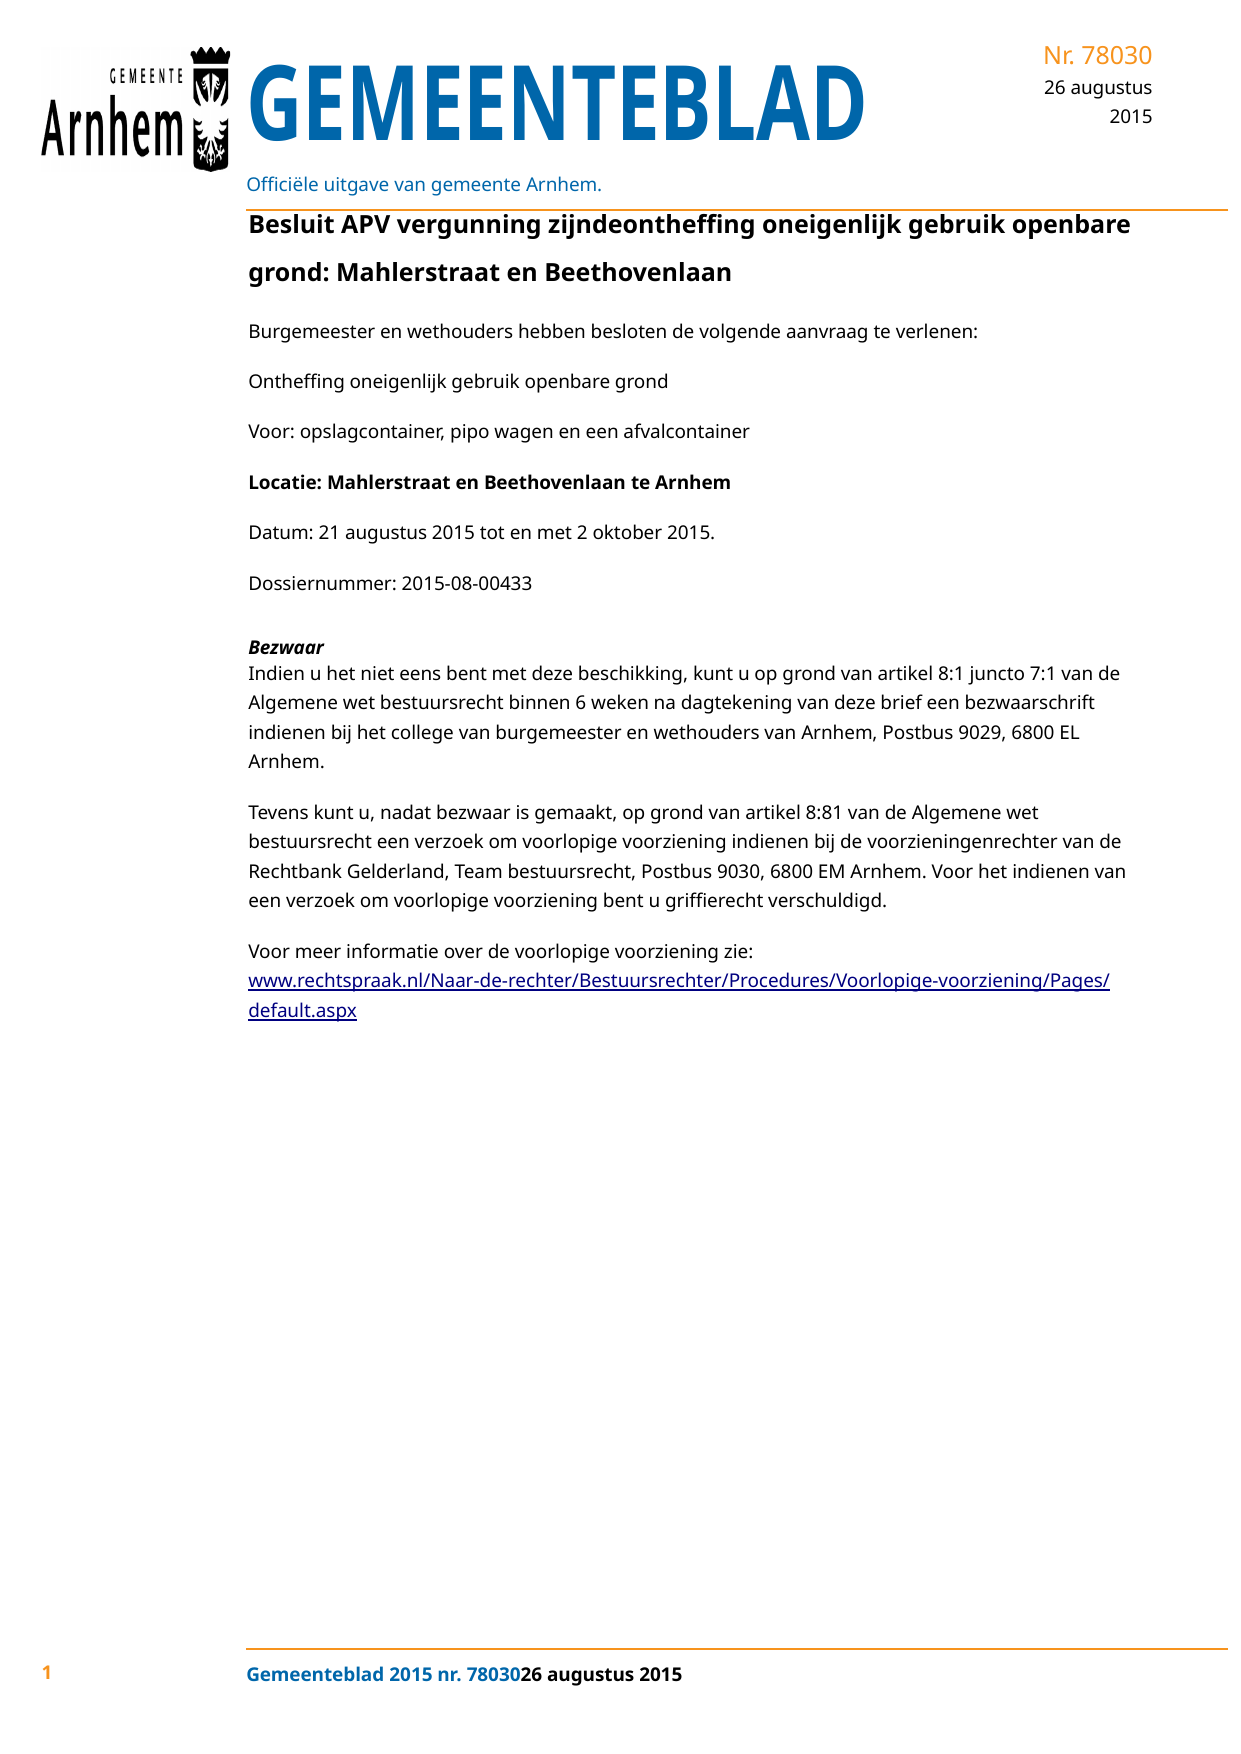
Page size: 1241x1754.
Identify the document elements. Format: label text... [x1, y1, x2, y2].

text Besluit APV vergunning zijndeontheffing oneigenlijk gebruik openbare grond: Mahlerstraat en Beethovenlaan [248, 211, 1152, 288]
text Voor: opslagcontainer, pipo wagen en een afvalcontainer [248, 419, 1152, 444]
text Bezwaar [248, 634, 1152, 660]
text Datum: 21 augustus 2015 tot en met 2 oktober 2015. [248, 519, 1152, 545]
text Locatie: Mahlerstraat en Beethovenlaan te Arnhem [248, 469, 1152, 495]
picture [41, 47, 231, 172]
text Ontheffing oneigenlijk gebruik openbare grond [248, 368, 1152, 394]
text Burgemeester en wethouders hebben besloten de volgende aanvraag te verlenen: [248, 318, 1152, 344]
text Dossiernummer: 2015-08-00433 [248, 570, 1152, 596]
text Indien u het niet eens bent met deze beschikking, kunt u op grond van artikel 8:1 juncto 7:1 van de Algemene wet bestuursrecht binnen 6 weken na dagtekening van deze brief een bezwaarschrift indienen bij het college van burgemeester en wethouders van Arnhem, Postbus 9029, 6800 EL Arnhem. [248, 660, 1152, 774]
text Tevens kunt u, nadat bezwaar is gemaakt, op grond van artikel 8:81 van de Algemene wet bestuursrecht een verzoek om voorlopige voorziening indienen bij de voorzieningenrechter van de Rechtbank Gelderland, Team bestuursrecht, Postbus 9030, 6800 EM Arnhem. Voor het indienen van een verzoek om voorlopige voorziening bent u griffierecht verschuldigd. [248, 799, 1152, 913]
text Voor meer informatie over de voorlopige voorziening zie: www.rechtspraak.nl/Naar-de-rechter/Bestuursrechter/Procedures/Voorlopige-voorziening/Pages/default.aspx [248, 938, 1152, 1023]
